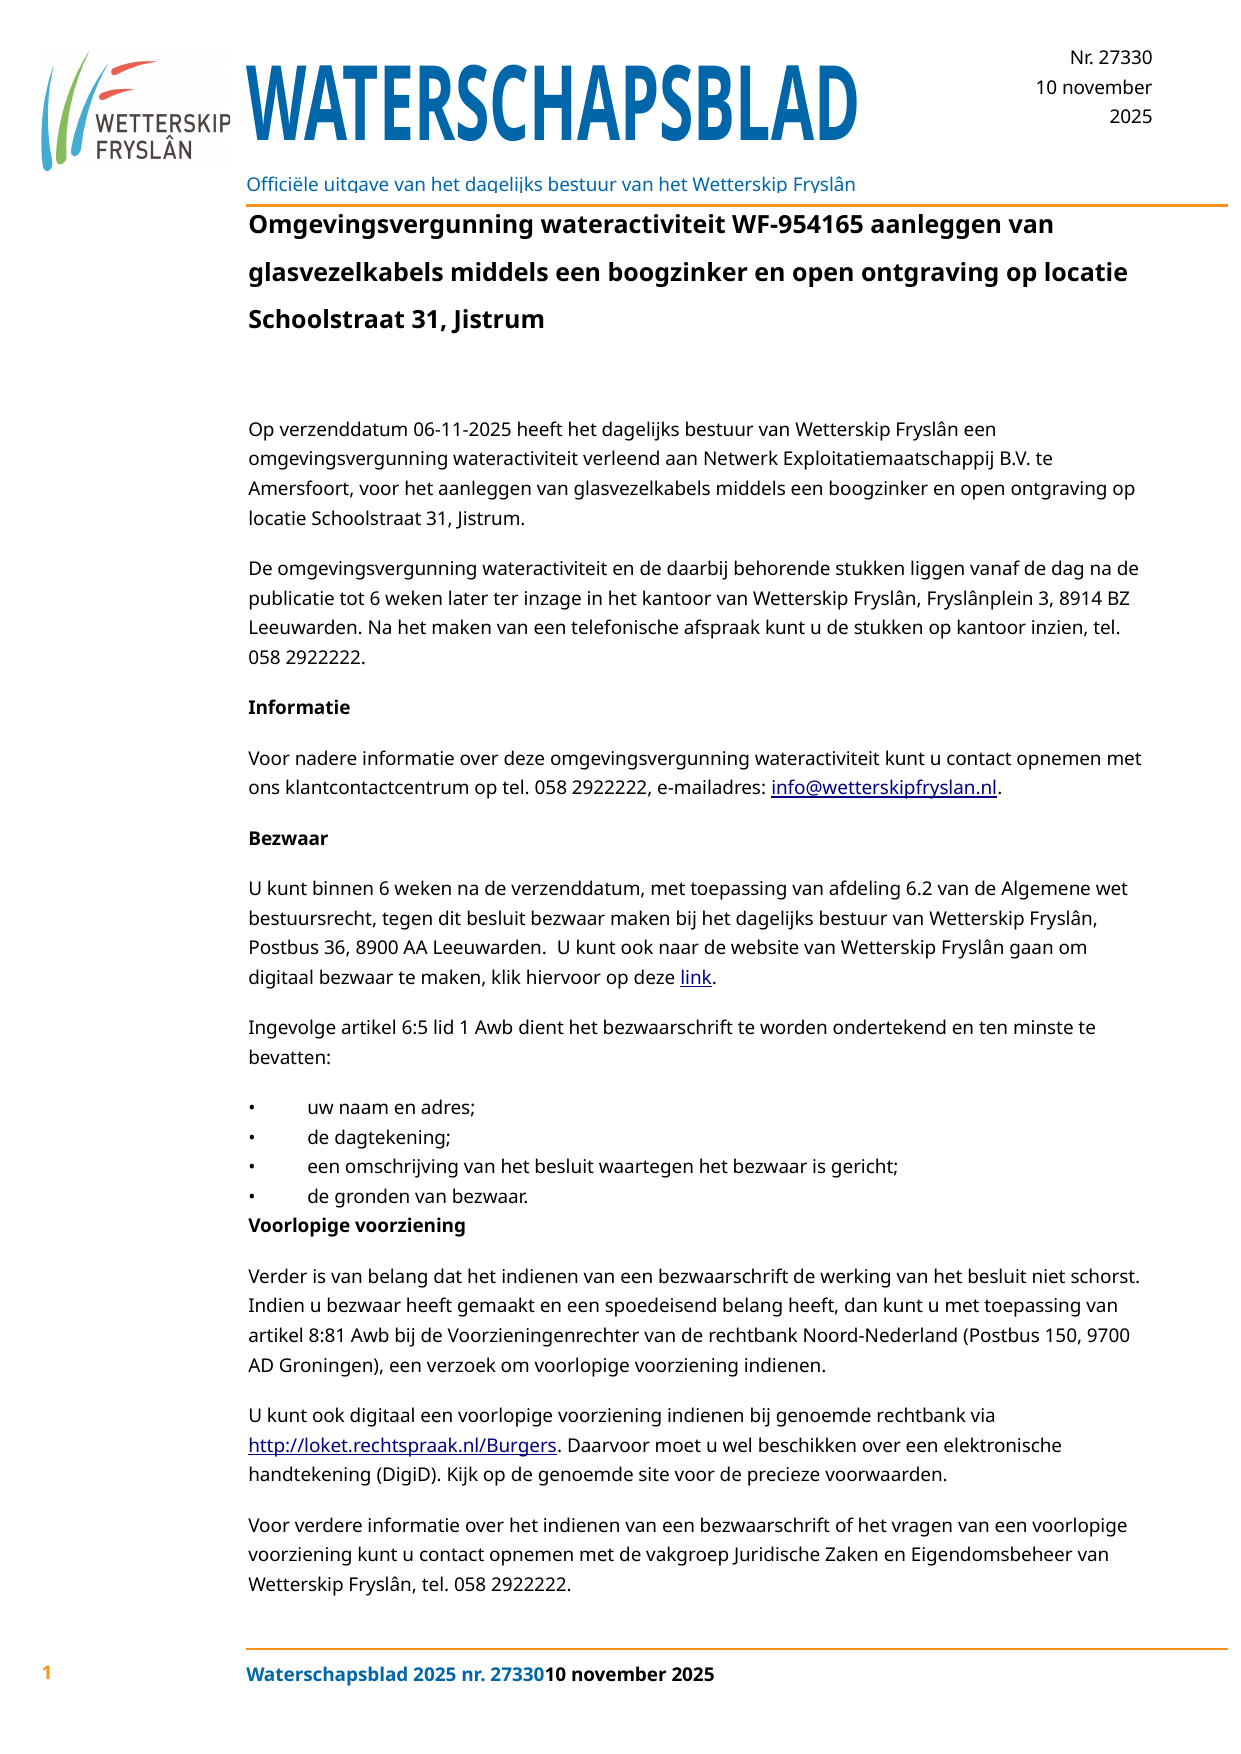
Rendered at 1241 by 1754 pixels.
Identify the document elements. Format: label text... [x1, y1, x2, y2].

text Omgevingsvergunning wateractiviteit WF-954165 aanleggen van glasvezelkabels middels een boogzinker en open ontgraving op locatie Schoolstraat 31, Jistrum [248, 207, 1152, 336]
text Ingevolge artikel 6:5 lid 1 Awb dient het bezwaarschrift te worden ondertekend en ten minste te bevatten: [248, 1014, 1152, 1069]
text Voor verdere informatie over het indienen van een bezwaarschrift of het vragen van een voorlopige voorziening kunt u contact opnemen met de vakgroep Juridische Zaken en Eigendomsbeheer van Wetterskip Fryslân, tel. 058 2922222. [248, 1512, 1152, 1597]
text Op verzenddatum 06-11-2025 heeft het dagelijks bestuur van Wetterskip Fryslân een omgevingsvergunning wateractiviteit verleend aan Netwerk Exploitatiemaatschappij B.V. te Amersfoort, voor het aanleggen van glasvezelkabels middels een boogzinker en open ontgraving op locatie Schoolstraat 31, Jistrum. [248, 416, 1152, 530]
picture [41, 47, 231, 172]
list de dagtekening; [248, 1124, 1152, 1149]
text De omgevingsvergunning wateractiviteit en de daarbij behorende stukken liggen vanaf de dag na de publicatie tot 6 weken later ter inzage in het kantoor van Wetterskip Fryslân, Fryslânplein 3, 8914 BZ Leeuwarden. Na het maken van een telefonische afspraak kunt u de stukken op kantoor inzien, tel. 058 2922222. [248, 555, 1152, 669]
list uw naam en adres; [248, 1094, 1152, 1120]
text U kunt binnen 6 weken na de verzenddatum, met toepassing van afdeling 6.2 van de Algemene wet bestuursrecht, tegen dit besluit bezwaar maken bij het dagelijks bestuur van Wetterskip Fryslân, Postbus 36, 8900 AA Leeuwarden. U kunt ook naar de website van Wetterskip Fryslân gaan om digitaal bezwaar te maken, klik hiervoor op deze link. [248, 875, 1152, 989]
text Voor nadere informatie over deze omgevingsvergunning wateractiviteit kunt u contact opnemen met ons klantcontactcentrum op tel. 058 2922222, e-mailadres: info@wetterskipfryslan.nl. [248, 745, 1152, 800]
text Voorlopige voorziening [248, 1213, 1152, 1238]
text Bezwaar [248, 825, 1152, 850]
text U kunt ook digitaal een voorlopige voorziening indienen bij genoemde rechtbank via http://loket.rechtspraak.nl/Burgers. Daarvoor moet u wel beschikken over een elektronische handtekening (DigiD). Kijk op de genoemde site voor de precieze voorwaarden. [248, 1402, 1152, 1487]
list een omschrijving van het besluit waartegen het bezwaar is gericht; [248, 1153, 1152, 1179]
text Informatie [248, 694, 1152, 720]
list de gronden van bezwaar. [248, 1183, 1152, 1209]
text Verder is van belang dat het indienen van een bezwaarschrift de werking van het besluit niet schorst. Indien u bezwaar heeft gemaakt en een spoedeisend belang heeft, dan kunt u met toepassing van artikel 8:81 Awb bij de Voorzieningenrechter van de rechtbank Noord-Nederland (Postbus 150, 9700 AD Groningen), een verzoek om voorlopige voorziening indienen. [248, 1263, 1152, 1377]
